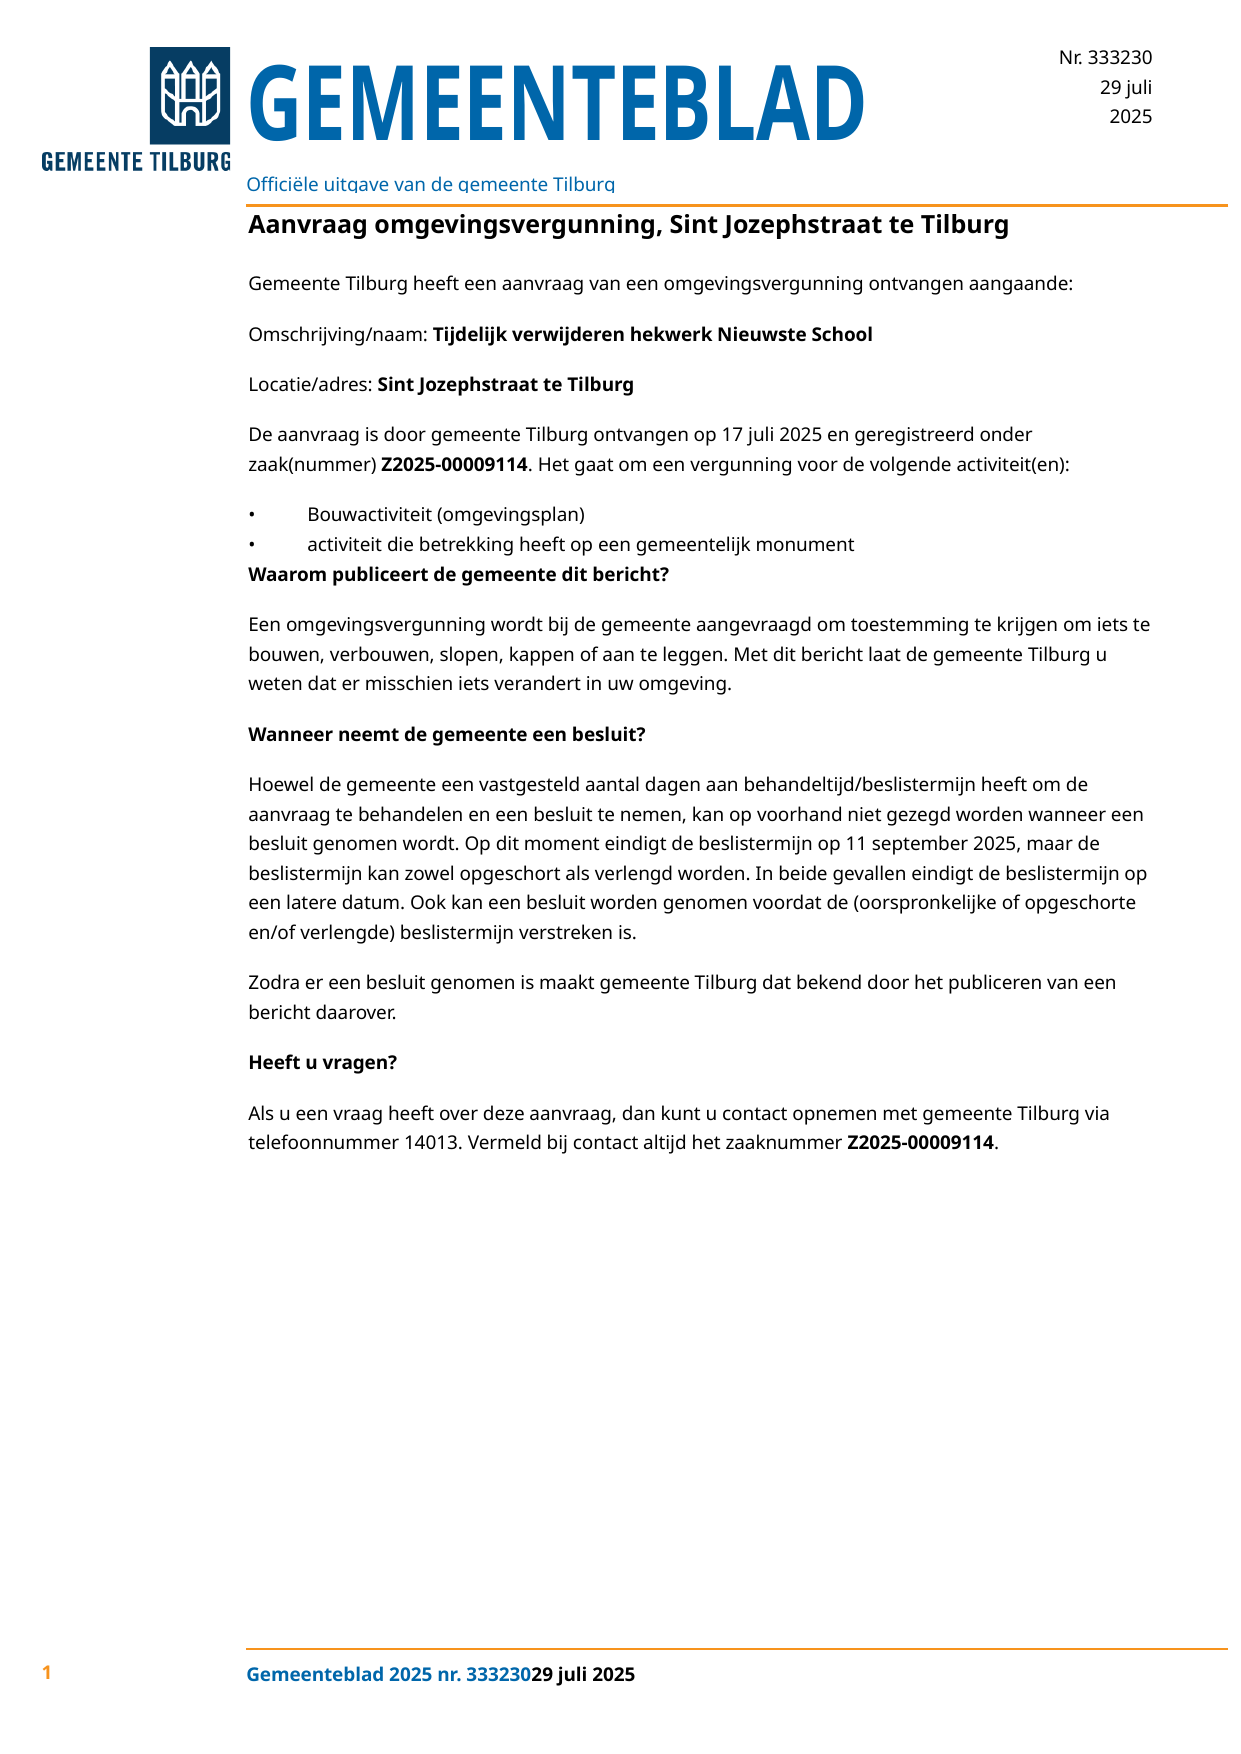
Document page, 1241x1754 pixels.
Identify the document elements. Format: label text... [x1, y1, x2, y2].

text Zodra er een besluit genomen is maakt gemeente Tilburg dat bekend door het publiceren van een bericht daarover. [248, 969, 1152, 1025]
picture [41, 47, 231, 172]
list activiteit die betrekking heeft op een gemeentelijk monument [248, 531, 1152, 557]
text Een omgevingsvergunning wordt bij de gemeente aangevraagd om toestemming te krijgen om iets te bouwen, verbouwen, slopen, kappen of aan te leggen. Met dit bericht laat de gemeente Tilburg u weten dat er misschien iets verandert in uw omgeving. [248, 611, 1152, 696]
text De aanvraag is door gemeente Tilburg ontvangen op 17 juli 2025 en geregistreerd onder zaak(nummer) Z2025-00009114. Het gaat om een vergunning voor de volgende activiteit(en): [248, 422, 1152, 477]
text Wanneer neemt de gemeente een besluit? [248, 721, 1152, 746]
text Aanvraag omgevingsvergunning, Sint Jozephstraat te Tilburg [248, 207, 1152, 241]
text Als u een vraag heeft over deze aanvraag, dan kunt u contact opnemen met gemeente Tilburg via telefoonnummer 14013. Vermeld bij contact altijd het zaaknummer Z2025-00009114. [248, 1100, 1152, 1155]
text Heeft u vragen? [248, 1049, 1152, 1075]
text Omschrijving/naam: Tijdelijk verwijderen hekwerk Nieuwste School [248, 321, 1152, 346]
list Bouwactiviteit (omgevingsplan) [248, 502, 1152, 527]
text Locatie/adres: Sint Jozephstraat te Tilburg [248, 371, 1152, 397]
text Hoewel de gemeente een vastgesteld aantal dagen aan behandeltijd/beslistermijn heeft om de aanvraag te behandelen en een besluit te nemen, kan op voorhand niet gezegd worden wanneer een besluit genomen wordt. Op dit moment eindigt de beslistermijn op 11 september 2025, maar de beslistermijn kan zowel opgeschort als verlengd worden. In beide gevallen eindigt de beslistermijn op een latere datum. Ook kan een besluit worden genomen voordat de (oorspronkelijke of opgeschorte en/of verlengde) beslistermijn verstreken is. [248, 771, 1152, 945]
text Gemeente Tilburg heeft een aanvraag van een omgevingsvergunning ontvangen aangaande: [248, 270, 1152, 296]
text Waarom publiceert de gemeente dit bericht? [248, 561, 1152, 586]
